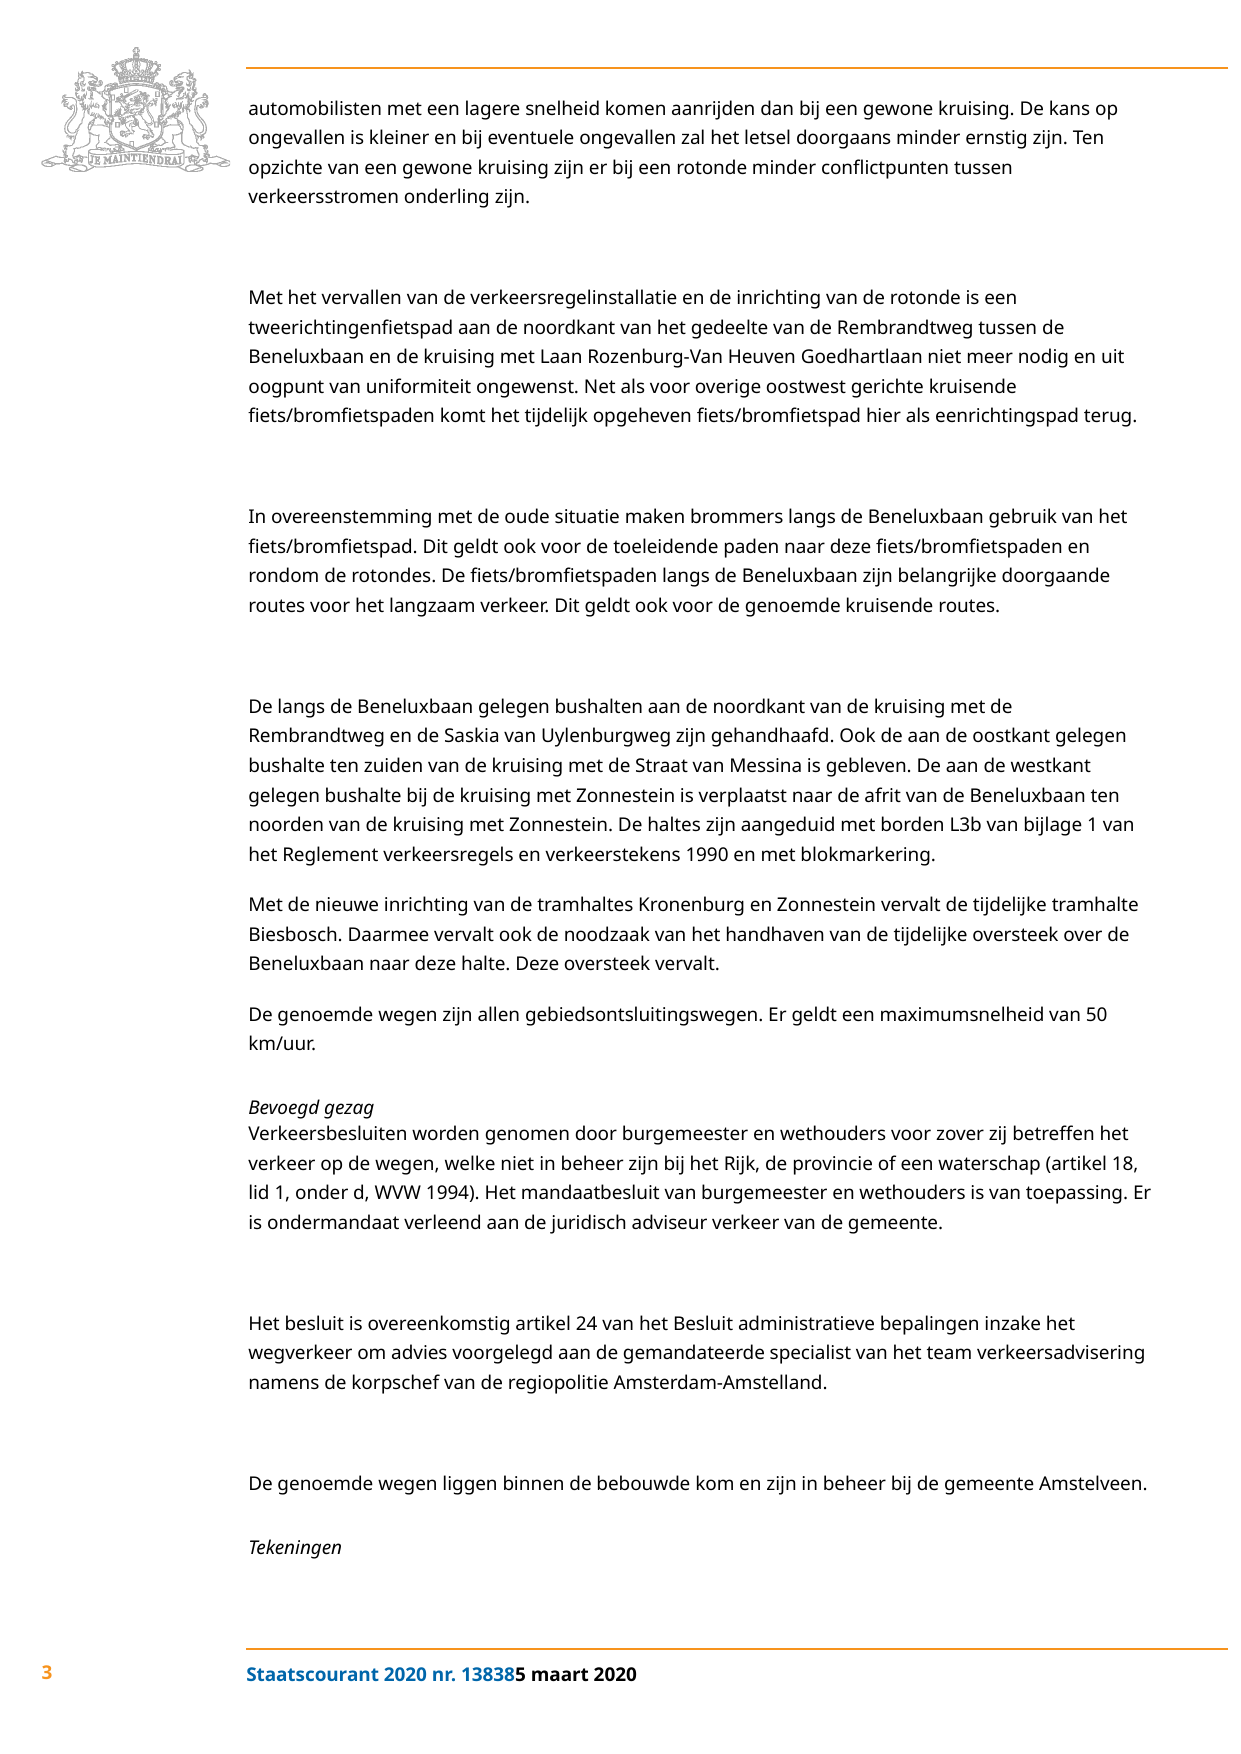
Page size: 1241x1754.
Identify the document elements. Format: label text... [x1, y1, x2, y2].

text Met het vervallen van de verkeersregelinstallatie en de inrichting van de rotonde is een tweerichtingenfietspad aan de noordkant van het gedeelte van de Rembrandtweg tussen de Beneluxbaan en de kruising met Laan Rozenburg-Van Heuven Goedhartlaan niet meer nodig en uit oogpunt van uniformiteit ongewenst. Net als voor overige oostwest gerichte kruisende fiets/bromfietspaden komt het tijdelijk opgeheven fiets/bromfietspad hier als eenrichtingspad terug. [248, 284, 1152, 428]
text Bevoegd gezag [248, 1094, 1152, 1120]
text Verkeersbesluiten worden genomen door burgemeester en wethouders voor zover zij betreffen het verkeer op de wegen, welke niet in beheer zijn bij het Rijk, de provincie of een waterschap (artikel 18, lid 1, onder d, WVW 1994). Het mandaatbesluit van burgemeester en wethouders is van toepassing. Er is ondermandaat verleend aan de juridisch adviseur verkeer van de gemeente. [248, 1120, 1152, 1235]
text In overeenstemming met de oude situatie maken brommers langs de Beneluxbaan gebruik van het fiets/bromfietspad. Dit geldt ook voor de toeleidende paden naar deze fiets/bromfietspaden en rondom de rotondes. De fiets/bromfietspaden langs de Beneluxbaan zijn belangrijke doorgaande routes voor het langzaam verkeer. Dit geldt ook voor de genoemde kruisende routes. [248, 503, 1152, 618]
text De langs de Beneluxbaan gelegen bushalten aan de noordkant van de kruising met de Rembrandtweg en de Saskia van Uylenburgweg zijn gehandhaafd. Ook de aan de oostkant gelegen bushalte ten zuiden van de kruising met de Straat van Messina is gebleven. De aan de westkant gelegen bushalte bij de kruising met Zonnestein is verplaatst naar de afrit van de Beneluxbaan ten noorden van de kruising met Zonnestein. De haltes zijn aangeduid met borden L3b van bijlage 1 van het Reglement verkeersregels en verkeerstekens 1990 en met blokmarkering. [248, 693, 1152, 867]
text De genoemde wegen zijn allen gebiedsontsluitingswegen. Er geldt een maximumsnelheid van 50 km/uur. [248, 1001, 1152, 1056]
text Tekeningen [248, 1534, 1152, 1559]
text De genoemde wegen liggen binnen de bebouwde kom en zijn in beheer bij de gemeente Amstelveen. [248, 1470, 1152, 1496]
text Het besluit is overeenkomstig artikel 24 van het Besluit administratieve bepalingen inzake het wegverkeer om advies voorgelegd aan de gemandateerde specialist van het team verkeersadvisering namens de korpschef van de regiopolitie Amsterdam-Amstelland. [248, 1310, 1152, 1395]
text automobilisten met een lagere snelheid komen aanrijden dan bij een gewone kruising. De kans op ongevallen is kleiner en bij eventuele ongevallen zal het letsel doorgaans minder ernstig zijn. Ten opzichte van een gewone kruising zijn er bij een rotonde minder conflictpunten tussen verkeersstromen onderling zijn. [248, 95, 1152, 209]
picture [41, 47, 231, 172]
text Met de nieuwe inrichting van de tramhaltes Kronenburg en Zonnestein vervalt de tijdelijke tramhalte Biesbosch. Daarmee vervalt ook de noodzaak van het handhaven van de tijdelijke oversteek over de Beneluxbaan naar deze halte. Deze oversteek vervalt. [248, 891, 1152, 976]
